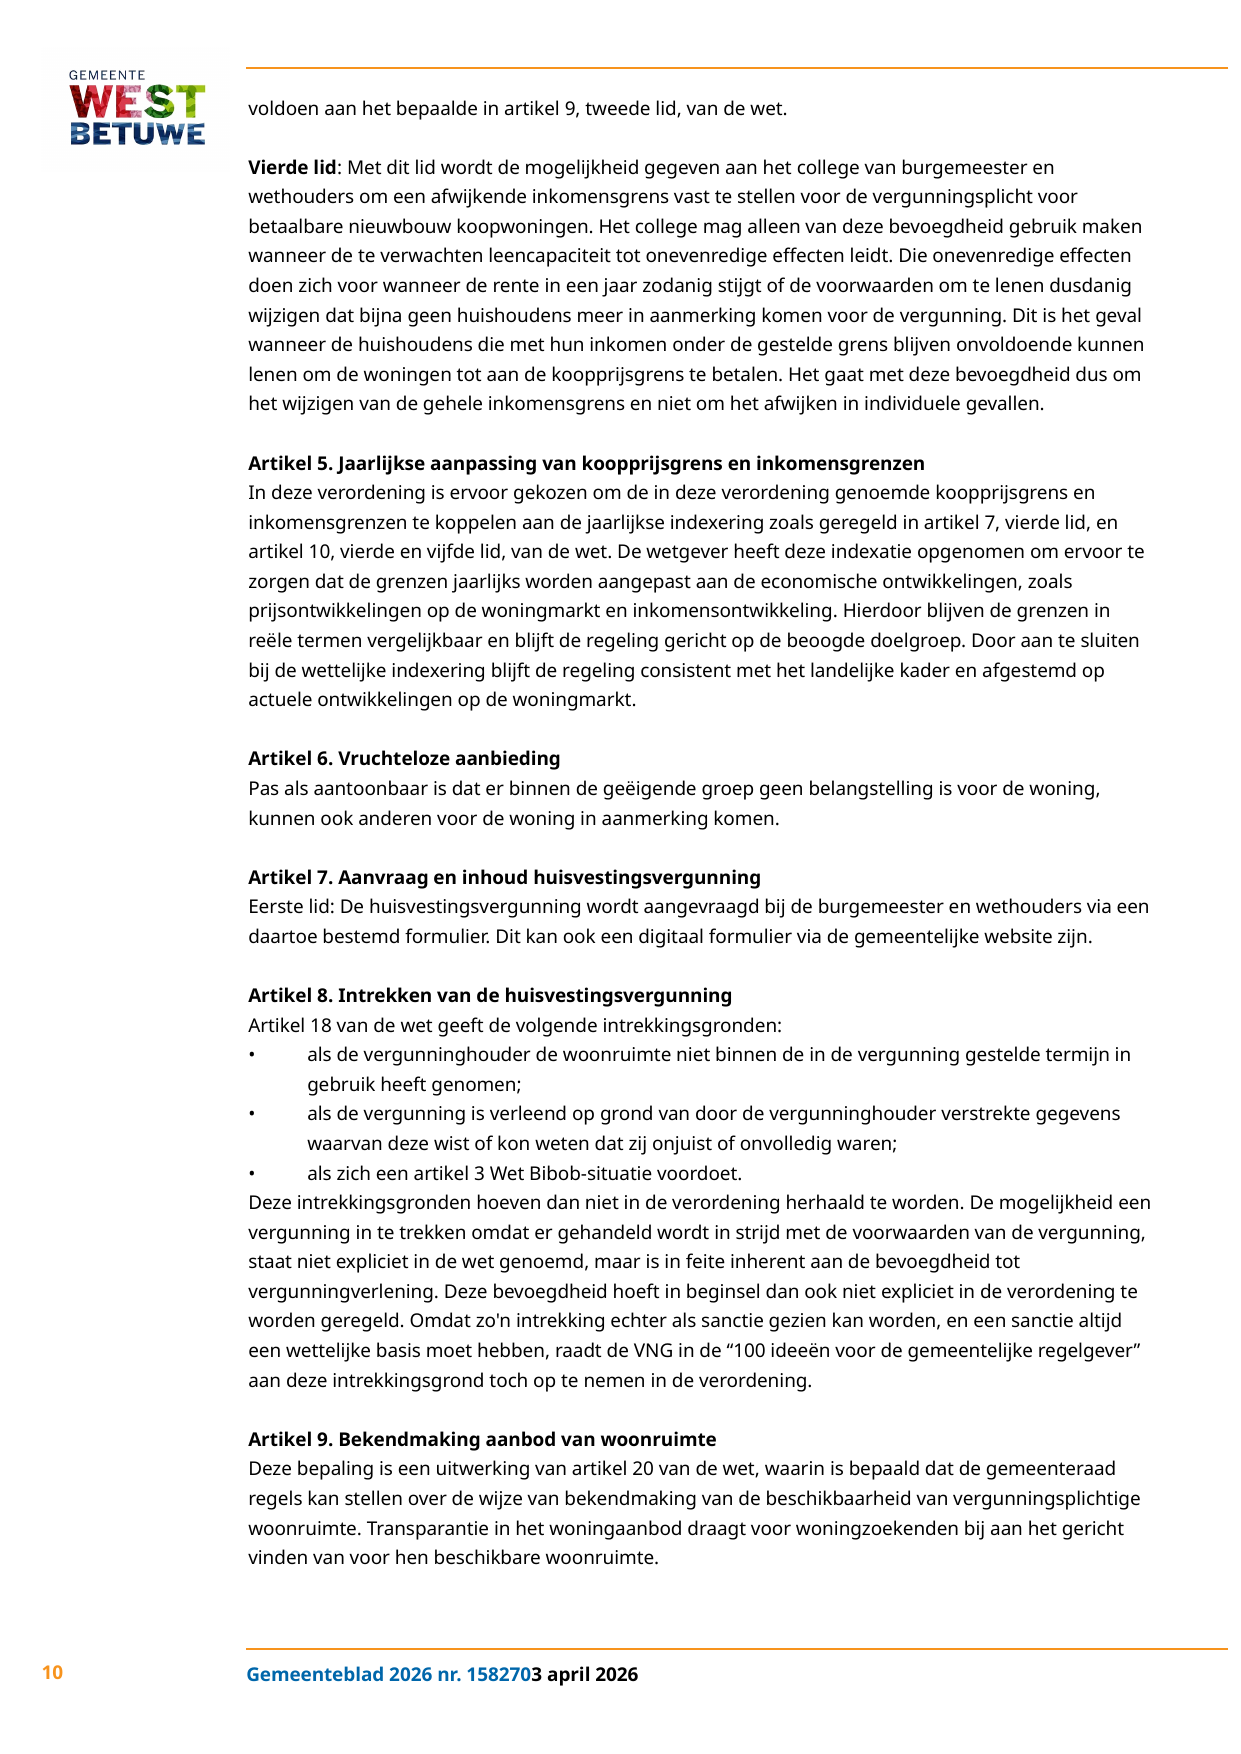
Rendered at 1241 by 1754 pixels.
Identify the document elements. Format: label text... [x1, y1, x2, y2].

text Eerste lid: De huisvestingsvergunning wordt aangevraagd bij de burgemeester en wethouders via een daartoe bestemd formulier. Dit kan ook een digitaal formulier via de gemeentelijke website zijn. [248, 893, 1152, 949]
text Artikel 18 van de wet geeft de volgende intrekkingsgronden: [248, 1012, 1152, 1038]
text Artikel 9. Bekendmaking aanbod van woonruimte [248, 1426, 1152, 1452]
text Artikel 8. Intrekken van de huisvestingsvergunning [248, 982, 1152, 1008]
text voldoen aan het bepaalde in artikel 9, tweede lid, van de wet. [248, 95, 1152, 121]
text Artikel 5. Jaarlijkse aanpassing van koopprijsgrens en inkomensgrenzen [248, 450, 1152, 476]
list als zich een artikel 3 Wet Bibob-situatie voordoet. [248, 1160, 1152, 1186]
text Vierde lid: Met dit lid wordt de mogelijkheid gegeven aan het college van burgemeester en wethouders om een afwijkende inkomensgrens vast te stellen voor de vergunningsplicht voor betaalbare nieuwbouw koopwoningen. Het college mag alleen van deze bevoegdheid gebruik maken wanneer de te verwachten leencapaciteit tot onevenredige effecten leidt. Die onevenredige effecten doen zich voor wanneer de rente in een jaar zodanig stijgt of de voorwaarden om te lenen dusdanig wijzigen dat bijna geen huishoudens meer in aanmerking komen voor de vergunning. Dit is het geval wanneer de huishoudens die met hun inkomen onder de gestelde grens blijven onvoldoende kunnen lenen om de woningen tot aan de koopprijsgrens te betalen. Het gaat met deze bevoegdheid dus om het wijzigen van de gehele inkomensgrens en niet om het afwijken in individuele gevallen. [248, 154, 1152, 416]
text In deze verordening is ervoor gekozen om de in deze verordening genoemde koopprijsgrens en inkomensgrenzen te koppelen aan de jaarlijkse indexering zoals geregeld in artikel 7, vierde lid, en artikel 10, vierde en vijfde lid, van de wet. De wetgever heeft deze indexatie opgenomen om ervoor te zorgen dat de grenzen jaarlijks worden aangepast aan de economische ontwikkelingen, zoals prijsontwikkelingen op de woningmarkt en inkomensontwikkeling. Hierdoor blijven de grenzen in reële termen vergelijkbaar en blijft de regeling gericht op de beoogde doelgroep. Door aan te sluiten bij de wettelijke indexering blijft de regeling consistent met het landelijke kader en afgestemd op actuele ontwikkelingen op de woningmarkt. [248, 479, 1152, 712]
text Artikel 7. Aanvraag en inhoud huisvestingsvergunning [248, 864, 1152, 890]
text Pas als aantoonbaar is dat er binnen de geëigende groep geen belangstelling is voor de woning, kunnen ook anderen voor de woning in aanmerking komen. [248, 775, 1152, 831]
text Artikel 6. Vruchteloze aanbieding [248, 746, 1152, 771]
list als de vergunning is verleend op grond van door de vergunninghouder verstrekte gegevens waarvan deze wist of kon weten dat zij onjuist of onvolledig waren; [248, 1101, 1152, 1156]
text Deze bepaling is een uitwerking van artikel 20 van de wet, waarin is bepaald dat de gemeenteraad regels kan stellen over de wijze van bekendmaking van de beschikbaarheid van vergunningsplichtige woonruimte. Transparantie in het woningaanbod draagt voor woningzoekenden bij aan het gericht vinden van voor hen beschikbare woonruimte. [248, 1456, 1152, 1570]
list als de vergunninghouder de woonruimte niet binnen de in de vergunning gestelde termijn in gebruik heeft genomen; [248, 1041, 1152, 1097]
picture [41, 47, 231, 172]
text Deze intrekkingsgronden hoeven dan niet in de verordening herhaald te worden. De mogelijkheid een vergunning in te trekken omdat er gehandeld wordt in strijd met de voorwaarden van de vergunning, staat niet expliciet in de wet genoemd, maar is in feite inherent aan de bevoegdheid tot vergunningverlening. Deze bevoegdheid hoeft in beginsel dan ook niet expliciet in de verordening te worden geregeld. Omdat zo'n intrekking echter als sanctie gezien kan worden, en een sanctie altijd een wettelijke basis moet hebben, raadt de VNG in de “100 ideeën voor de gemeentelijke regelgever” aan deze intrekkingsgrond toch op te nemen in de verordening. [248, 1189, 1152, 1393]
